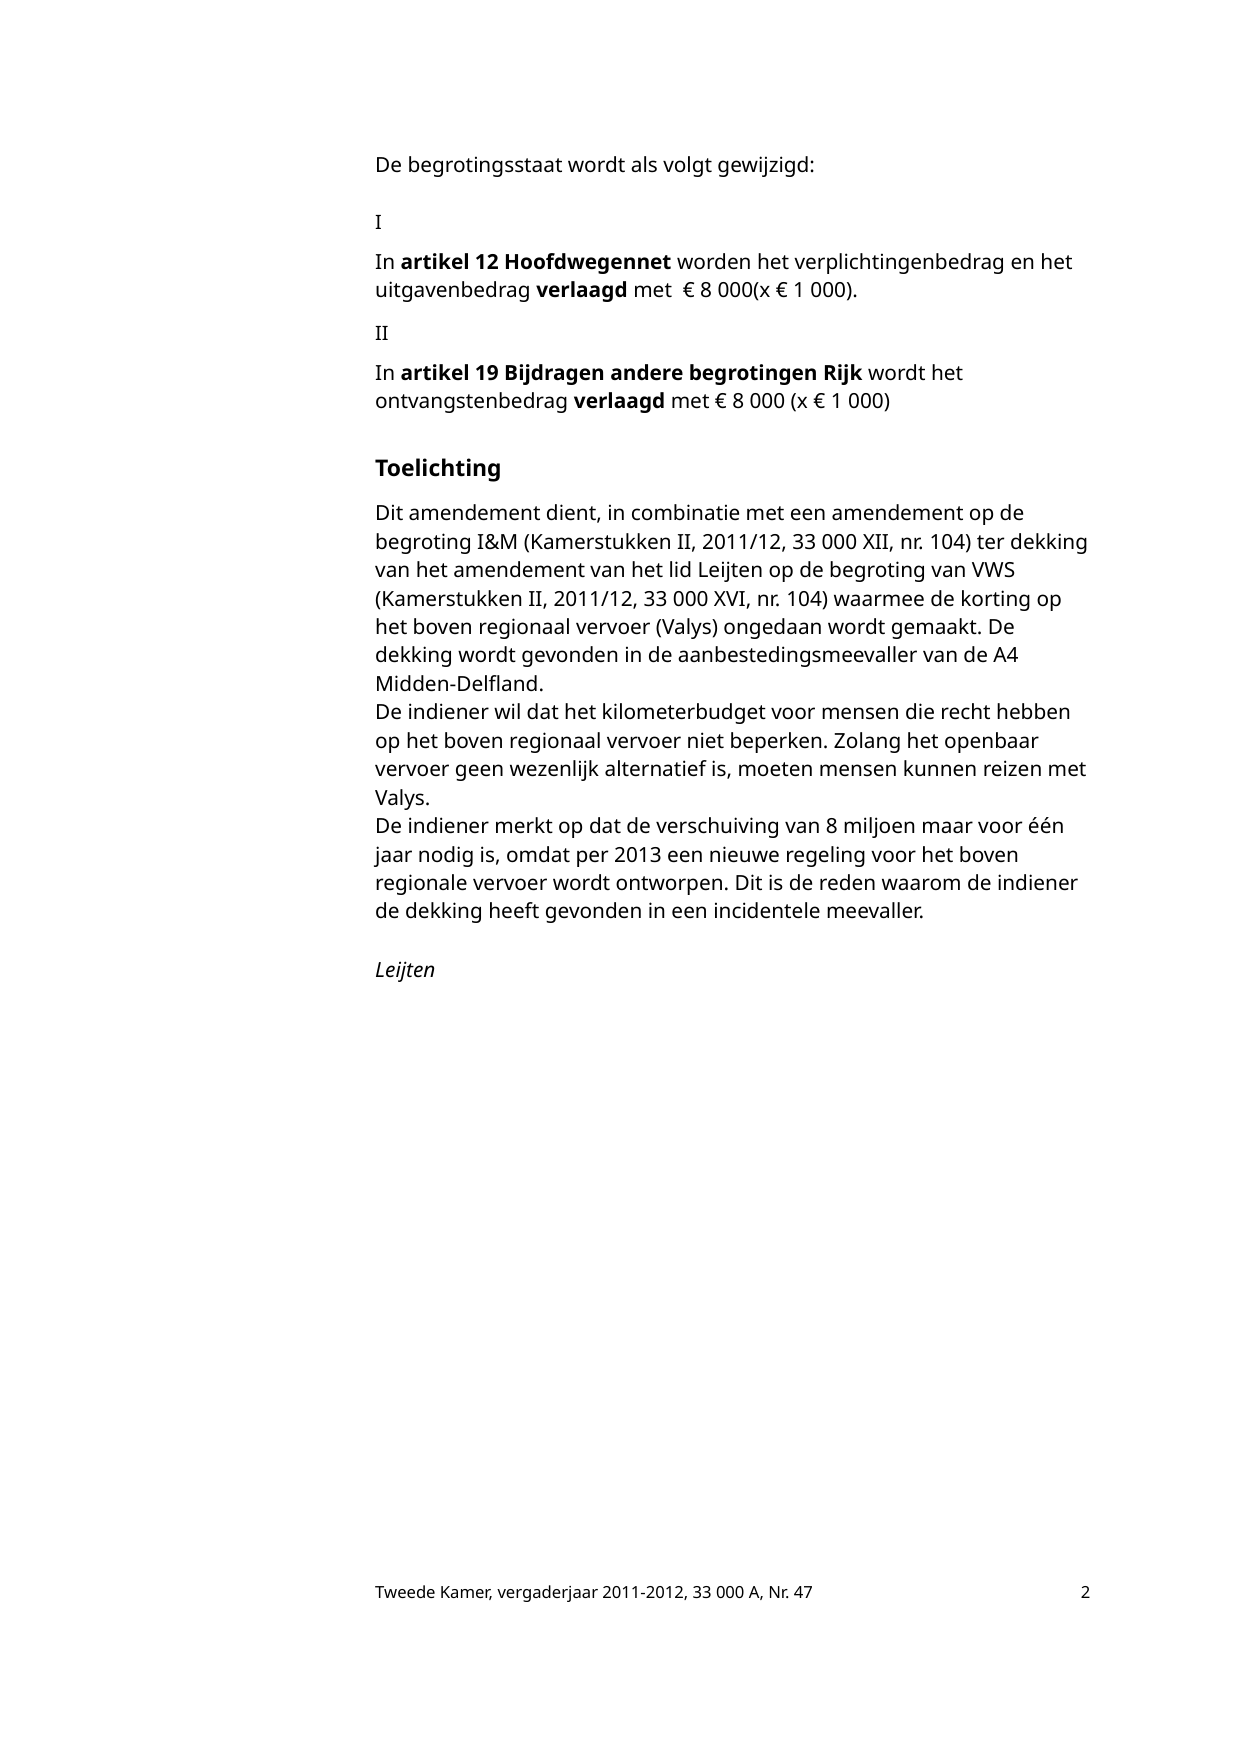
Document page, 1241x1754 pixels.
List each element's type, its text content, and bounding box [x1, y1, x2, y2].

subtitle Toelichting [375, 452, 1090, 483]
text De begrotingsstaat wordt als volgt gewijzigd: [375, 150, 1090, 178]
text II [375, 319, 1090, 346]
text De indiener wil dat het kilometerbudget voor mensen die recht hebben op het boven regionaal vervoer niet beperken. Zolang het openbaar vervoer geen wezenlijk alternatief is, moeten mensen kunnen reizen met Valys. [375, 697, 1090, 811]
text In artikel 19 Bijdragen andere begrotingen Rijk wordt het ontvangstenbedrag verlaagd met € 8 000 (x € 1 000) [375, 358, 1090, 415]
text In artikel 12 Hoofdwegennet worden het verplichtingenbedrag en het uitgavenbedrag verlaagd met € 8 000(x € 1 000). [375, 247, 1090, 304]
text I [375, 208, 1090, 235]
text De indiener merkt op dat de verschuiving van 8 miljoen maar voor één jaar nodig is, omdat per 2013 een nieuwe regeling voor het boven regionale vervoer wordt ontworpen. Dit is de reden waarom de indiener de dekking heeft gevonden in een incidentele meevaller. [375, 811, 1090, 925]
text Leijten [375, 955, 1090, 983]
text Dit amendement dient, in combinatie met een amendement op de begroting I&M (Kamerstukken II, 2011/12, 33 000 XII, nr. 104) ter dekking van het amendement van het lid Leijten op de begroting van VWS (Kamerstukken II, 2011/12, 33 000 XVI, nr. 104) waarmee de korting op het boven regionaal vervoer (Valys) ongedaan wordt gemaakt. De dekking wordt gevonden in de aanbestedingsmeevaller van de A4 Midden-Delfland. [375, 498, 1090, 697]
